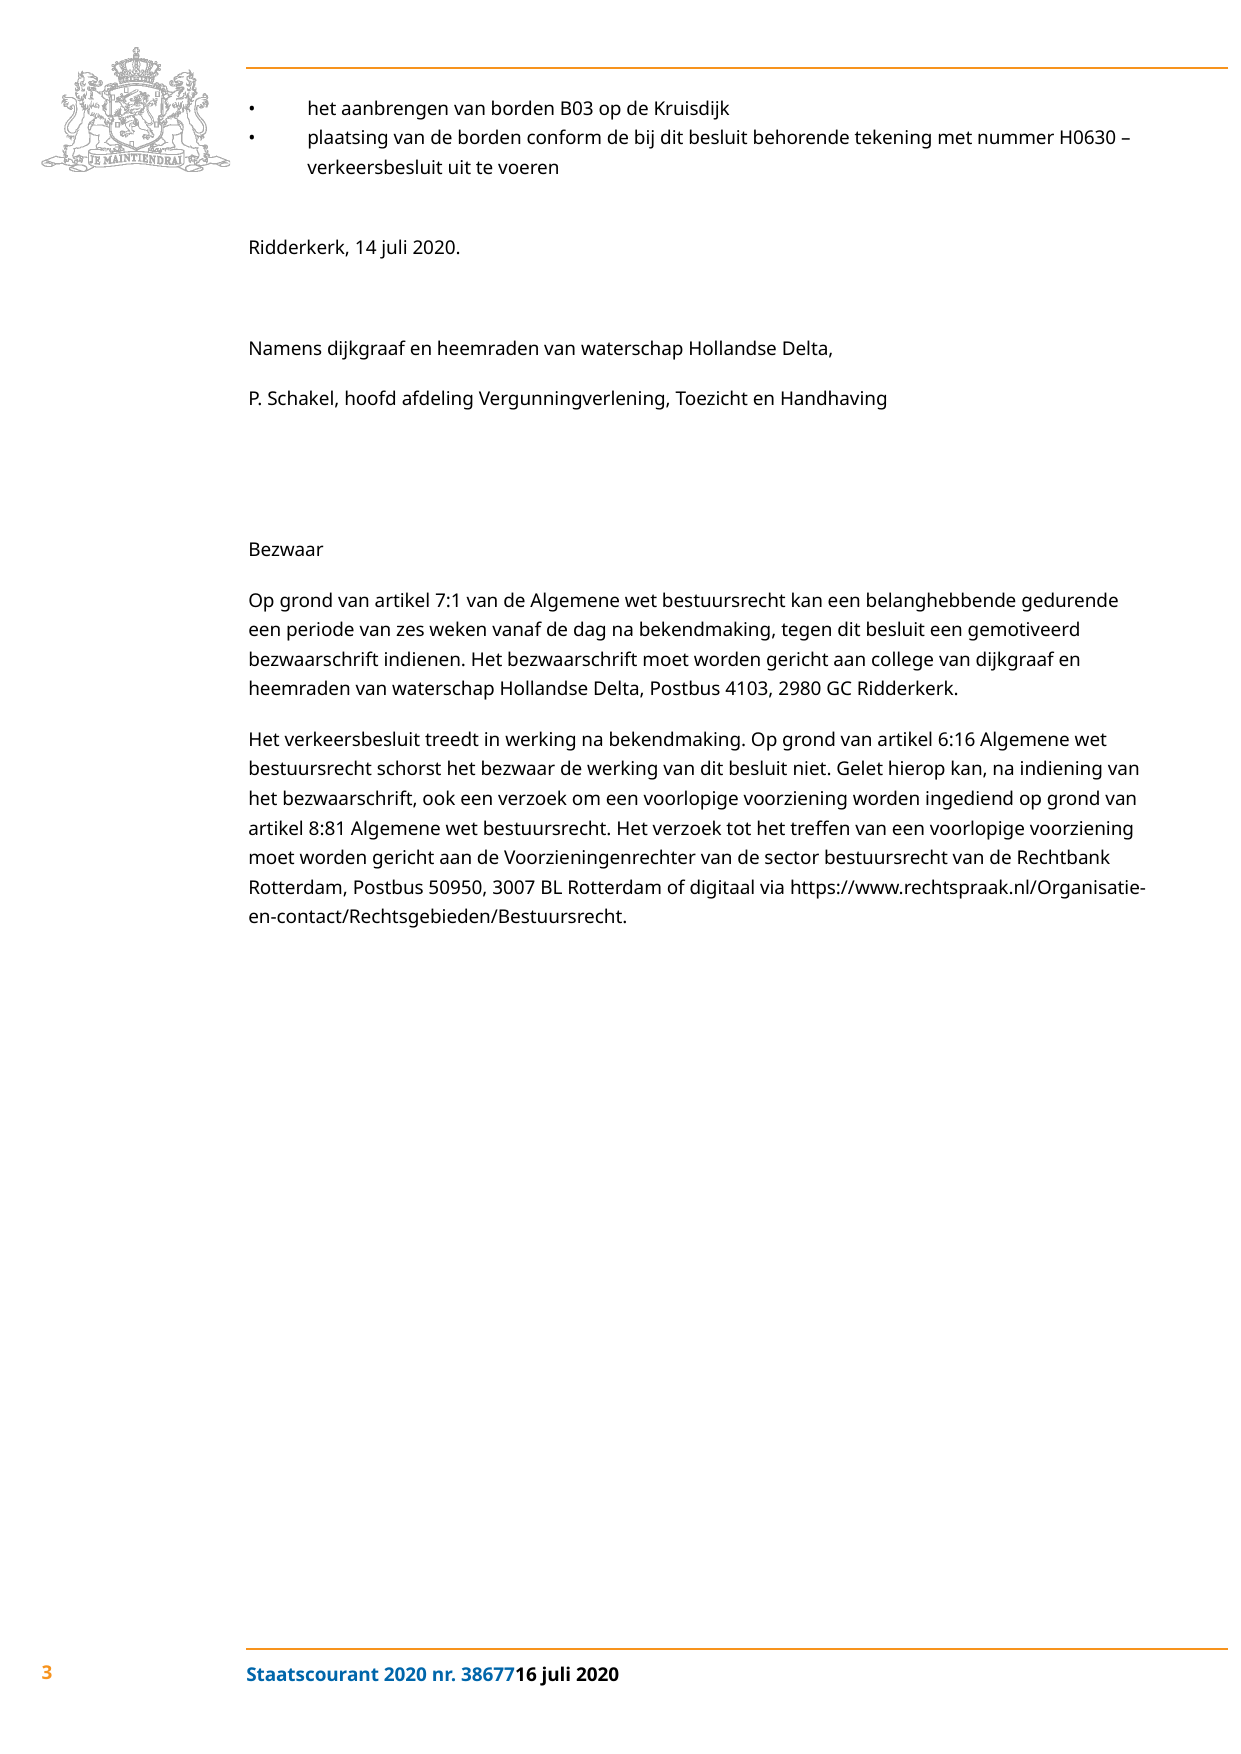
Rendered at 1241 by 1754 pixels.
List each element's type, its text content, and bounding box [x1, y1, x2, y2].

list het aanbrengen van borden B03 op de Kruisdijk [248, 95, 1152, 121]
text Ridderkerk, 14 juli 2020. [248, 234, 1152, 260]
text Het verkeersbesluit treedt in werking na bekendmaking. Op grond van artikel 6:16 Algemene wet bestuursrecht schorst het bezwaar de werking van dit besluit niet. Gelet hierop kan, na indiening van het bezwaarschrift, ook een verzoek om een voorlopige voorziening worden ingediend op grond van artikel 8:81 Algemene wet bestuursrecht. Het verzoek tot het treffen van een voorlopige voorziening moet worden gericht aan de Voorzieningenrechter van de sector bestuursrecht van de Rechtbank Rotterdam, Postbus 50950, 3007 BL Rotterdam of digitaal via https://www.rechtspraak.nl/Organisatie-en-contact/Rechtsgebieden/Bestuursrecht. [248, 726, 1152, 929]
text Namens dijkgraaf en heemraden van waterschap Hollandse Delta, [248, 335, 1152, 361]
text Bezwaar [248, 536, 1152, 562]
list plaatsing van de borden conform de bij dit besluit behorende tekening met nummer H0630 – verkeersbesluit uit te voeren [248, 124, 1152, 180]
text Op grond van artikel 7:1 van de Algemene wet bestuursrecht kan een belanghebbende gedurende een periode van zes weken vanaf de dag na bekendmaking, tegen dit besluit een gemotiveerd bezwaarschrift indienen. Het bezwaarschrift moet worden gericht aan college van dijkgraaf en heemraden van waterschap Hollandse Delta, Postbus 4103, 2980 GC Ridderkerk. [248, 587, 1152, 701]
picture [41, 47, 231, 172]
text P. Schakel, hoofd afdeling Vergunningverlening, Toezicht en Handhaving [248, 385, 1152, 411]
